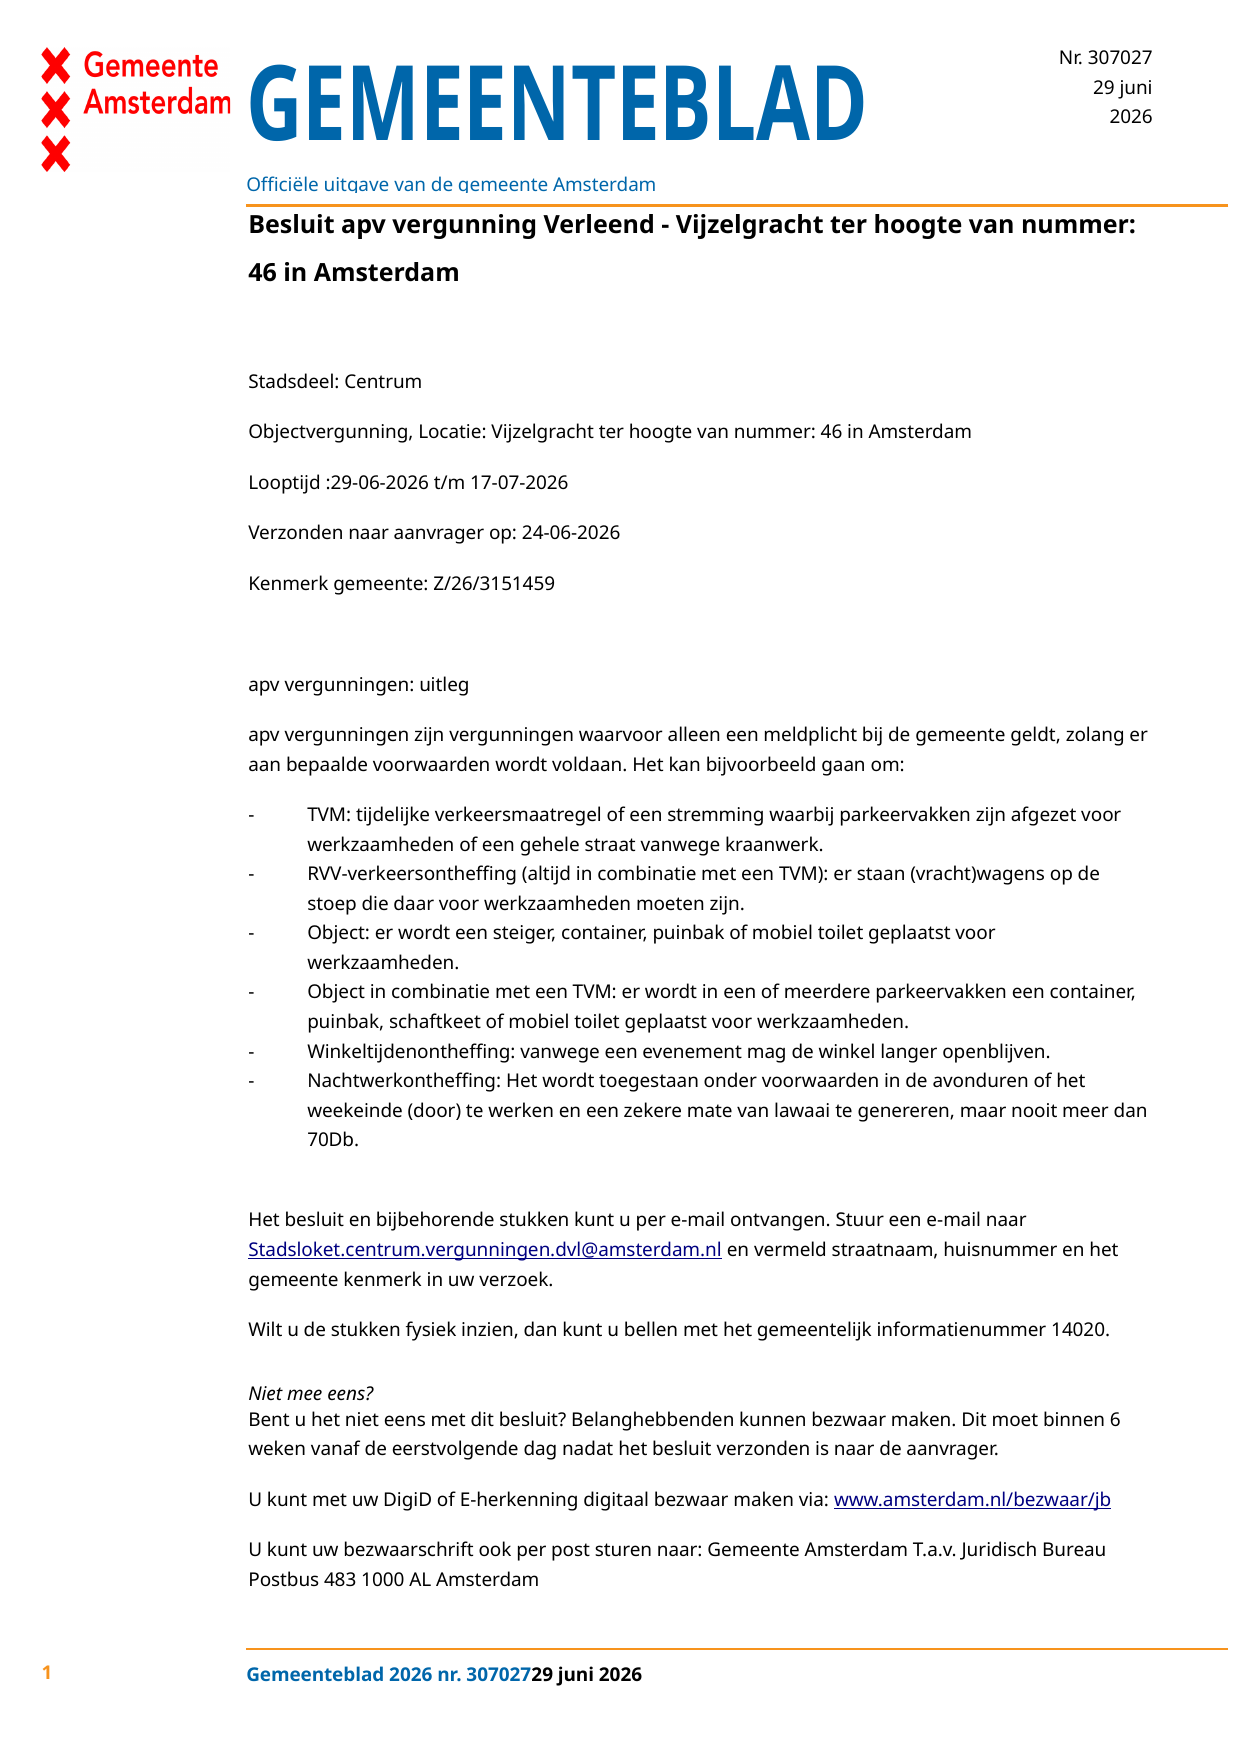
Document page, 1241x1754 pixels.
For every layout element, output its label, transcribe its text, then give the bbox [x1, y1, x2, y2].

text U kunt met uw DigiD of E-herkenning digitaal bezwaar maken via: www.amsterdam.nl/bezwaar/jb [248, 1486, 1152, 1512]
list TVM: tijdelijke verkeersmaatregel of een stremming waarbij parkeervakken zijn afgezet voor werkzaamheden of een gehele straat vanwege kraanwerk. [248, 801, 1152, 857]
text Besluit apv vergunning Verleend - Vijzelgracht ter hoogte van nummer: 46 in Amsterdam [248, 207, 1152, 288]
list Winkeltijdenontheffing: vanwege een evenement mag de winkel langer openblijven. [248, 1038, 1152, 1064]
text apv vergunningen: uitleg [248, 671, 1152, 697]
text Het besluit en bijbehorende stukken kunt u per e-mail ontvangen. Stuur een e-mail naar Stadsloket.centrum.vergunningen.dvl@amsterdam.nl en vermeld straatnaam, huisnummer en het gemeente kenmerk in uw verzoek. [248, 1207, 1152, 1292]
text Niet mee eens? [248, 1380, 1152, 1406]
text Kenmerk gemeente: Z/26/3151459 [248, 570, 1152, 596]
text Looptijd :29-06-2026 t/m 17-07-2026 [248, 469, 1152, 495]
list RVV-verkeersontheffing (altijd in combinatie met een TVM): er staan (vracht)wagens op de stoep die daar voor werkzaamheden moeten zijn. [248, 860, 1152, 916]
list Object in combinatie met een TVM: er wordt in een of meerdere parkeervakken een container, puinbak, schaftkeet of mobiel toilet geplaatst voor werkzaamheden. [248, 979, 1152, 1034]
list Object: er wordt een steiger, container, puinbak of mobiel toilet geplaatst voor werkzaamheden. [248, 919, 1152, 975]
text Bent u het niet eens met dit besluit? Belanghebbenden kunnen bezwaar maken. Dit moet binnen 6 weken vanaf de eerstvolgende dag nadat het besluit verzonden is naar de aanvrager. [248, 1406, 1152, 1461]
text Stadsdeel: Centrum [248, 368, 1152, 394]
picture [41, 47, 231, 172]
list Nachtwerkontheffing: Het wordt toegestaan onder voorwaarden in de avonduren of het weekeinde (door) te werken en een zekere mate van lawaai te genereren, maar nooit meer dan 70Db. [248, 1067, 1152, 1152]
text Objectvergunning, Locatie: Vijzelgracht ter hoogte van nummer: 46 in Amsterdam [248, 419, 1152, 444]
text U kunt uw bezwaarschrift ook per post sturen naar: Gemeente Amsterdam T.a.v. Juridisch Bureau Postbus 483 1000 AL Amsterdam [248, 1536, 1152, 1592]
text Wilt u de stukken fysiek inzien, dan kunt u bellen met het gemeentelijk informatienummer 14020. [248, 1316, 1152, 1342]
text apv vergunningen zijn vergunningen waarvoor alleen een meldplicht bij de gemeente geldt, zolang er aan bepaalde voorwaarden wordt voldaan. Het kan bijvoorbeeld gaan om: [248, 721, 1152, 777]
text Verzonden naar aanvrager op: 24-06-2026 [248, 519, 1152, 545]
